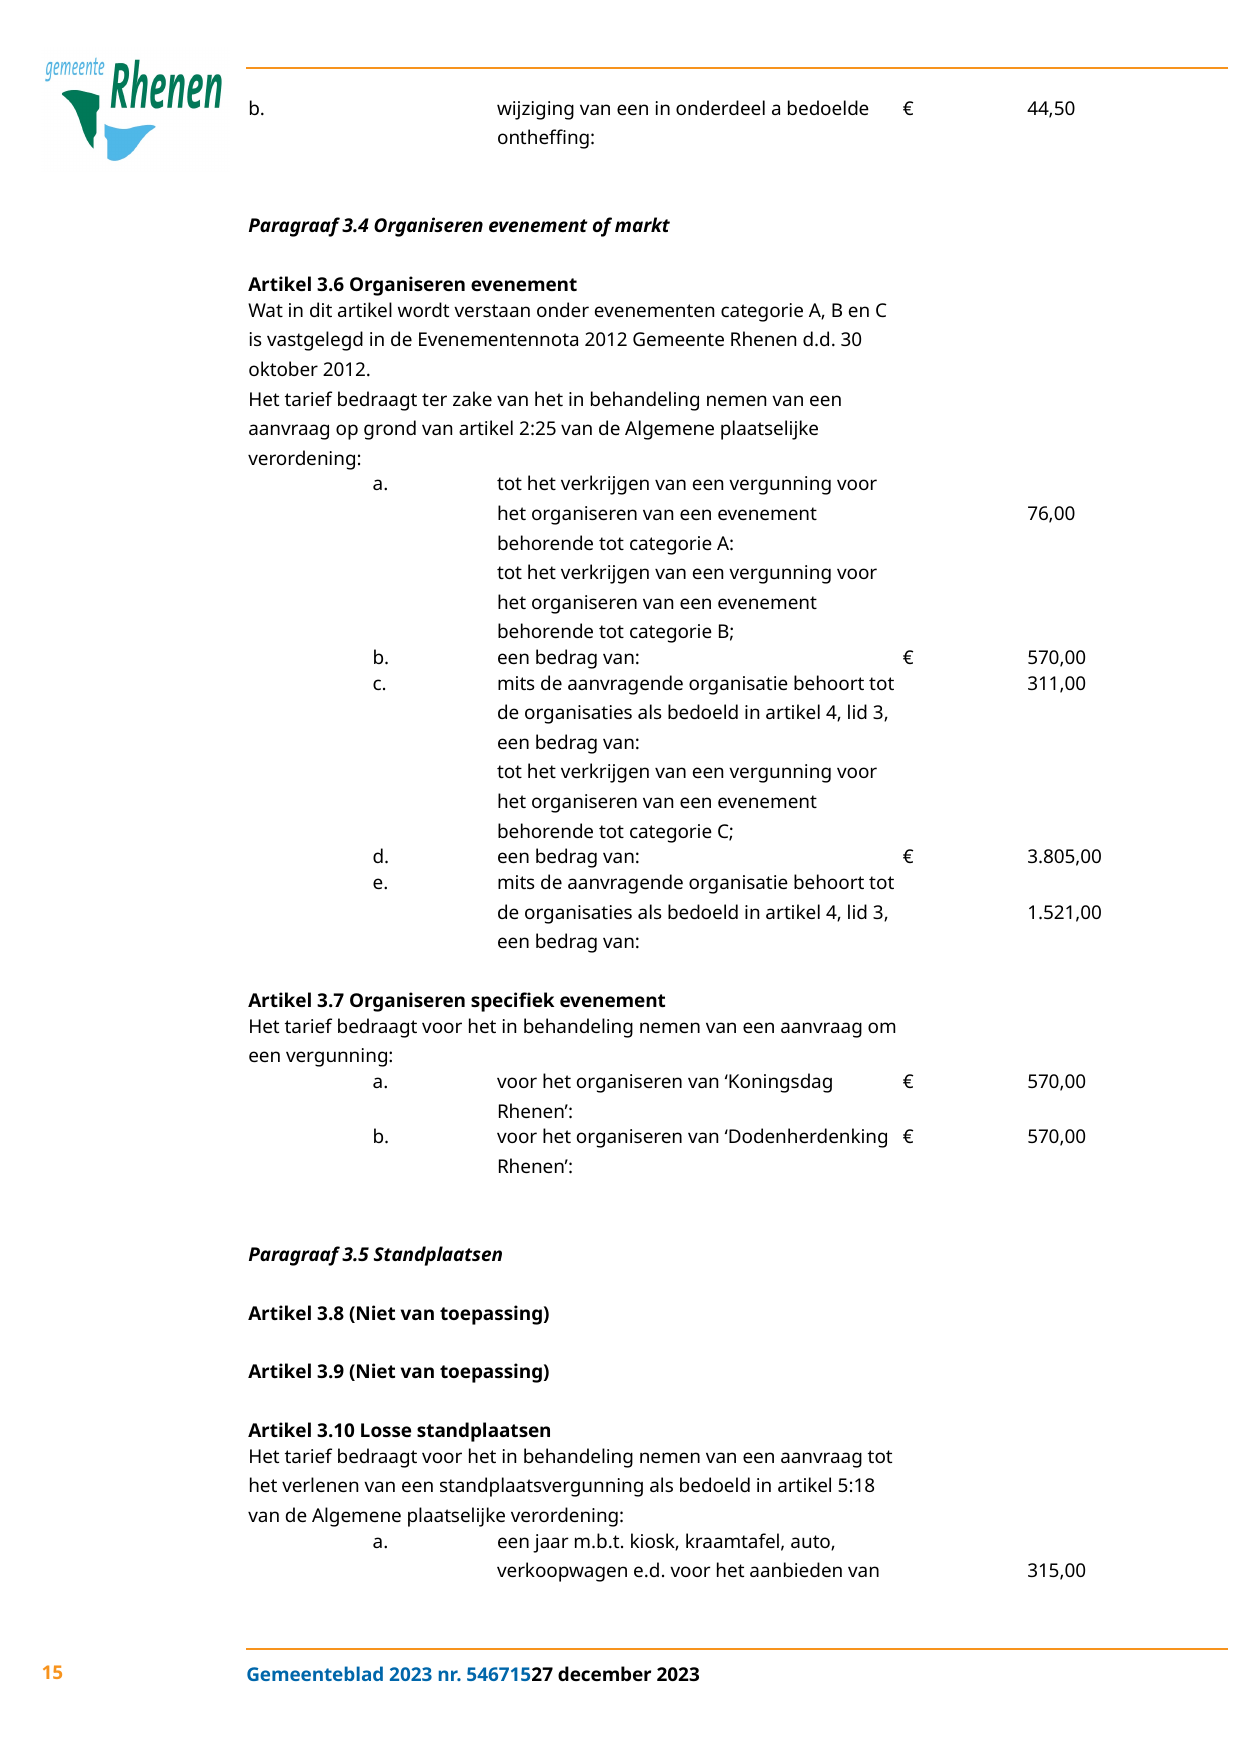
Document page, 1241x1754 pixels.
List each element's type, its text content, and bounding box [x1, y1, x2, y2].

table_cell 44,50 [1027, 95, 1152, 150]
table_cell 311,00 [1027, 670, 1152, 844]
table_cell 76,00 [1027, 471, 1152, 644]
table_cell a. [373, 471, 497, 644]
table_header Paragraaf 3.4 Organiseren evenement of markt [248, 213, 1152, 238]
table_cell Het tarief bedraagt voor het in behandeling nemen van een aanvraag tot het verlenen van een standplaatsvergunning als bedoeld in artikel 5:18 van de Algemene plaatselijke verordening: [248, 1443, 903, 1528]
table_cell voor het organiseren van ‘Koningsdag Rhenen’: [497, 1068, 903, 1123]
table_cell wijziging van een in onderdeel a bedoelde ontheffing: [497, 95, 903, 150]
table_cell mits de aanvragende organisatie behoort tot de organisaties als bedoeld in artikel 4, lid 3, een bedrag van: [497, 869, 903, 954]
table_cell 570,00 [1027, 644, 1152, 670]
table_cell [248, 1528, 372, 1583]
table_cell [903, 869, 1027, 954]
table_cell voor het organiseren van ‘Dodenherdenking Rhenen’: [497, 1124, 903, 1179]
table_cell [903, 1443, 1027, 1528]
table_cell een bedrag van: [497, 644, 903, 670]
table_cell c. [373, 670, 497, 844]
table_cell [248, 869, 372, 954]
table_cell [248, 844, 372, 869]
table_cell een bedrag van: [497, 844, 903, 869]
table_cell € [903, 95, 1027, 150]
table_cell 315,00 [1027, 1528, 1152, 1583]
table_cell [248, 1124, 372, 1179]
table_header Artikel 3.8 (Niet van toepassing) [248, 1300, 1152, 1326]
table_cell b. [373, 644, 497, 670]
table_cell [248, 471, 372, 644]
table_cell [373, 95, 497, 150]
table_cell 1.521,00 [1027, 869, 1152, 954]
table_cell [903, 1013, 1027, 1068]
table_cell € [903, 844, 1027, 869]
table_cell Wat in dit artikel wordt verstaan onder evenementen categorie A, B en C is vastgelegd in de Evenementennota 2012 Gemeente Rhenen d.d. 30 oktober 2012. Het tarief bedraagt ter zake van het in behandeling nemen van een aanvraag op grond van artikel 2:25 van de Algemene plaatselijke verordening: [248, 297, 903, 471]
table_cell [1027, 1443, 1152, 1528]
table_header Artikel 3.9 (Niet van toepassing) [248, 1359, 1152, 1384]
table_cell [1027, 297, 1152, 471]
table_cell e. [373, 869, 497, 954]
table_cell € [903, 1068, 1027, 1123]
picture [41, 47, 231, 172]
table_cell [248, 670, 372, 844]
table_cell a. [373, 1528, 497, 1583]
table_cell [903, 297, 1027, 471]
table_cell d. [373, 844, 497, 869]
table_header Paragraaf 3.5 Standplaatsen [248, 1241, 1152, 1267]
table_cell een jaar m.b.t. kiosk, kraamtafel, auto, verkoopwagen e.d. voor het aanbieden van [497, 1528, 903, 1583]
table_cell 570,00 [1027, 1124, 1152, 1179]
table_cell b. [248, 95, 372, 150]
table_header Artikel 3.10 Losse standplaatsen [248, 1417, 1152, 1443]
table_header Artikel 3.7 Organiseren specifiek evenement [248, 987, 1152, 1013]
table_cell € [903, 644, 1027, 670]
table_cell a. [373, 1068, 497, 1123]
table_cell tot het verkrijgen van een vergunning voor het organiseren van een evenement behorende tot categorie A: tot het verkrijgen van een vergunning voor het organiseren van een evenement behorende tot categorie B; [497, 471, 903, 644]
table_cell [248, 1068, 372, 1123]
table_cell [248, 644, 372, 670]
table_header Artikel 3.6 Organiseren evenement [248, 271, 1152, 297]
table_cell b. [373, 1124, 497, 1179]
table_cell mits de aanvragende organisatie behoort tot de organisaties als bedoeld in artikel 4, lid 3, een bedrag van: tot het verkrijgen van een vergunning voor het organiseren van een evenement behorende tot categorie C; [497, 670, 903, 844]
table_cell 570,00 [1027, 1068, 1152, 1123]
table_cell [1027, 1013, 1152, 1068]
table_cell [903, 1528, 1027, 1583]
table_cell [903, 670, 1027, 844]
table_cell [903, 471, 1027, 644]
table_cell Het tarief bedraagt voor het in behandeling nemen van een aanvraag om een vergunning: [248, 1013, 903, 1068]
table_cell 3.805,00 [1027, 844, 1152, 869]
table_cell € [903, 1124, 1027, 1179]
